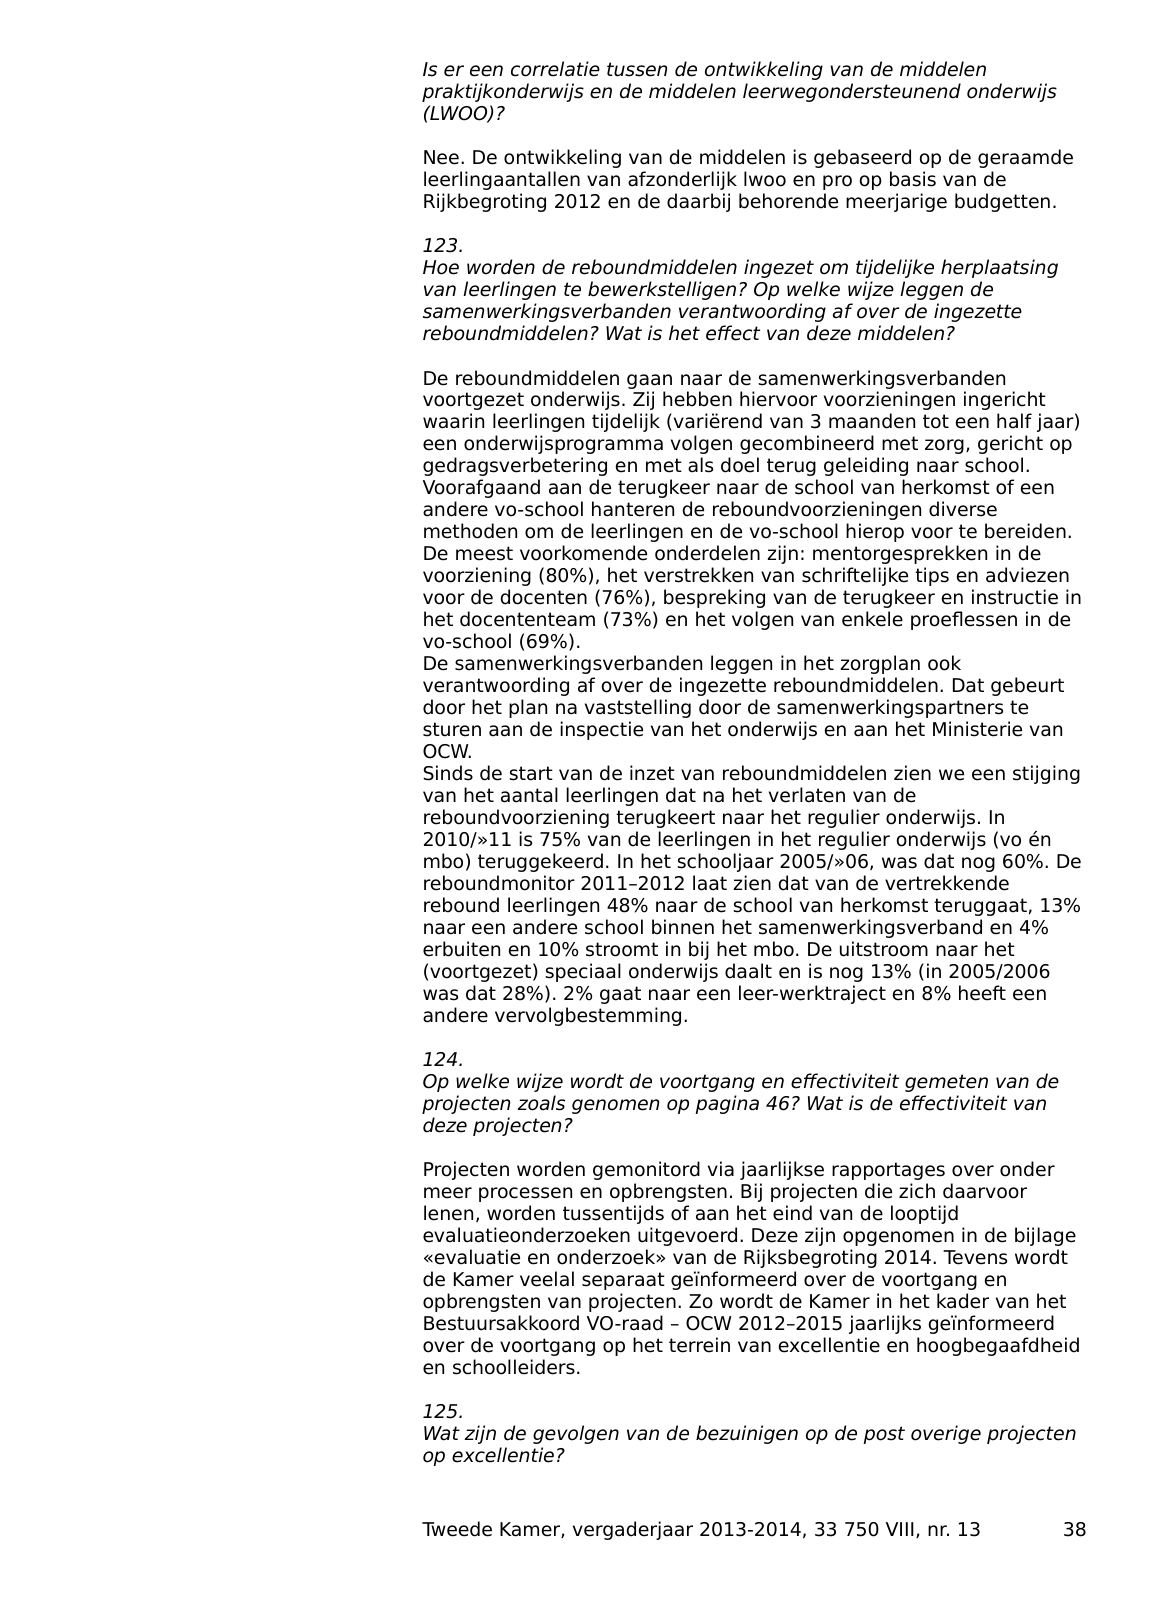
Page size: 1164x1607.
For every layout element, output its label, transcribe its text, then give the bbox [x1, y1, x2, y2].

text 125. [422, 1401, 1087, 1423]
text Hoe worden de reboundmiddelen ingezet om tijdelijke herplaatsing van leerlingen te bewerkstelligen? Op welke wijze leggen de samenwerkingsverbanden verantwoording af over de ingezette reboundmiddelen? Wat is het effect van deze middelen? [422, 257, 1087, 345]
text Wat zijn de gevolgen van de bezuinigen op de post overige projecten op excellentie? [422, 1423, 1087, 1467]
text 123. [422, 235, 1087, 257]
text De samenwerkingsverbanden leggen in het zorgplan ook verantwoording af over de ingezette reboundmiddelen. Dat gebeurt door het plan na vaststelling door de samenwerkingspartners te sturen aan de inspectie van het onderwijs en aan het Ministerie van OCW. [422, 653, 1087, 763]
text Projecten worden gemonitord via jaarlijkse rapportages over onder meer processen en opbrengsten. Bij projecten die zich daarvoor lenen, worden tussentijds of aan het eind van de looptijd evaluatieonderzoeken uitgevoerd. Deze zijn opgenomen in de bijlage «evaluatie en onderzoek» van de Rijksbegroting 2014. Tevens wordt de Kamer veelal separaat geïnformeerd over de voortgang en opbrengsten van projecten. Zo wordt de Kamer in het kader van het Bestuursakkoord VO-raad – OCW 2012–2015 jaarlijks geïnformeerd over de voortgang op het terrein van excellentie en hoogbegaafdheid en schoolleiders. [422, 1159, 1087, 1379]
text Nee. De ontwikkeling van de middelen is gebaseerd op de geraamde leerlingaantallen van afzonderlijk lwoo en pro op basis van de Rijkbegroting 2012 en de daarbij behorende meerjarige budgetten. [422, 147, 1087, 213]
text Is er een correlatie tussen de ontwikkeling van de middelen praktijkonderwijs en de middelen leerwegondersteunend onderwijs (LWOO)? [422, 59, 1087, 125]
text Op welke wijze wordt de voortgang en effectiviteit gemeten van de projecten zoals genomen op pagina 46? Wat is de effectiviteit van deze projecten? [422, 1071, 1087, 1137]
text De reboundmiddelen gaan naar de samenwerkingsverbanden voortgezet onderwijs. Zij hebben hiervoor voorzieningen ingericht waarin leerlingen tijdelijk (variërend van 3 maanden tot een half jaar) een onderwijsprogramma volgen gecombineerd met zorg, gericht op gedragsverbetering en met als doel terug geleiding naar school. Voorafgaand aan de terugkeer naar de school van herkomst of een andere vo-school hanteren de reboundvoorzieningen diverse methoden om de leerlingen en de vo-school hierop voor te bereiden. De meest voorkomende onderdelen zijn: mentorgesprekken in de voorziening (80%), het verstrekken van schriftelijke tips en adviezen voor de docenten (76%), bespreking van de terugkeer en instructie in het docententeam (73%) en het volgen van enkele proeflessen in de vo-school (69%). [422, 367, 1087, 653]
text Sinds de start van de inzet van reboundmiddelen zien we een stijging van het aantal leerlingen dat na het verlaten van de reboundvoorziening terugkeert naar het regulier onderwijs. In 2010/»11 is 75% van de leerlingen in het regulier onderwijs (vo én mbo) teruggekeerd. In het schooljaar 2005/»06, was dat nog 60%. De reboundmonitor 2011–2012 laat zien dat van de vertrekkende rebound leerlingen 48% naar de school van herkomst teruggaat, 13% naar een andere school binnen het samenwerkingsverband en 4% erbuiten en 10% stroomt in bij het mbo. De uitstroom naar het (voortgezet) speciaal onderwijs daalt en is nog 13% (in 2005/2006 was dat 28%). 2% gaat naar een leer-werktraject en 8% heeft een andere vervolgbestemming. [422, 763, 1087, 1027]
text 124. [422, 1049, 1087, 1071]
